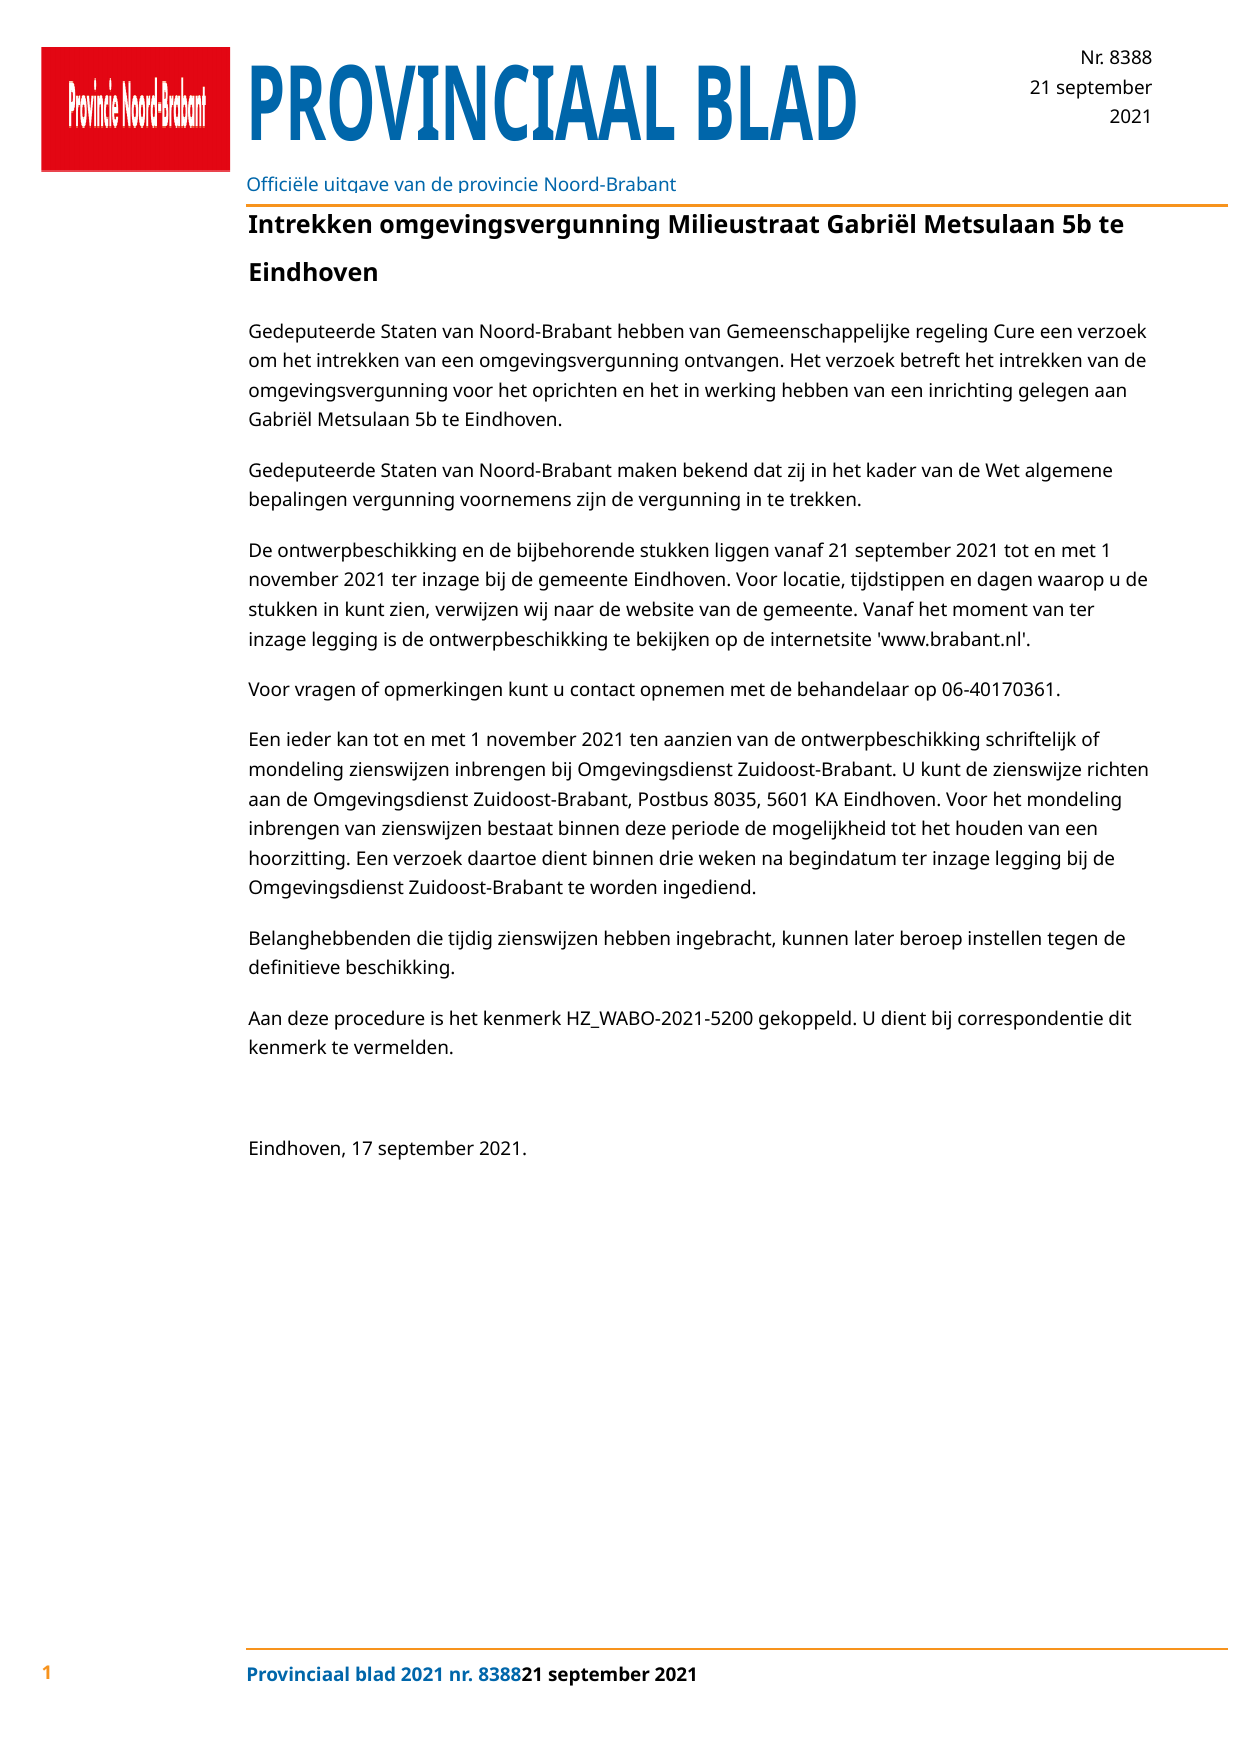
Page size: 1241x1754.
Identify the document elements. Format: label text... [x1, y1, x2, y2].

text Aan deze procedure is het kenmerk HZ_WABO-2021-5200 gekoppeld. U dient bij correspondentie dit kenmerk te vermelden. [248, 1005, 1152, 1060]
text Belanghebbenden die tijdig zienswijzen hebben ingebracht, kunnen later beroep instellen tegen de definitieve beschikking. [248, 925, 1152, 980]
text Een ieder kan tot en met 1 november 2021 ten aanzien van de ontwerpbeschikking schriftelijk of mondeling zienswijzen inbrengen bij Omgevingsdienst Zuidoost-Brabant. U kunt de zienswijze richten aan de Omgevingsdienst Zuidoost-Brabant, Postbus 8035, 5601 KA Eindhoven. Voor het mondeling inbrengen van zienswijzen bestaat binnen deze periode de mogelijkheid tot het houden van een hoorzitting. Een verzoek daartoe dient binnen drie weken na begindatum ter inzage legging bij de Omgevingsdienst Zuidoost-Brabant te worden ingediend. [248, 727, 1152, 900]
text De ontwerpbeschikking en de bijbehorende stukken liggen vanaf 21 september 2021 tot en met 1 november 2021 ter inzage bij de gemeente Eindhoven. Voor locatie, tijdstippen en dagen waarop u de stukken in kunt zien, verwijzen wij naar de website van de gemeente. Vanaf het moment van ter inzage legging is de ontwerpbeschikking te bekijken op de internetsite 'www.brabant.nl'. [248, 537, 1152, 652]
picture [41, 47, 231, 172]
text Intrekken omgevingsvergunning Milieustraat Gabriël Metsulaan 5b te Eindhoven [248, 207, 1152, 288]
text Voor vragen of opmerkingen kunt u contact opnemen met de behandelaar op 06-40170361. [248, 676, 1152, 702]
text Gedeputeerde Staten van Noord-Brabant maken bekend dat zij in het kader van de Wet algemene bepalingen vergunning voornemens zijn de vergunning in te trekken. [248, 457, 1152, 512]
text Eindhoven, 17 september 2021. [248, 1135, 1152, 1161]
text Gedeputeerde Staten van Noord-Brabant hebben van Gemeenschappelijke regeling Cure een verzoek om het intrekken van een omgevingsvergunning ontvangen. Het verzoek betreft het intrekken van de omgevingsvergunning voor het oprichten en het in werking hebben van een inrichting gelegen aan Gabriël Metsulaan 5b te Eindhoven. [248, 318, 1152, 432]
